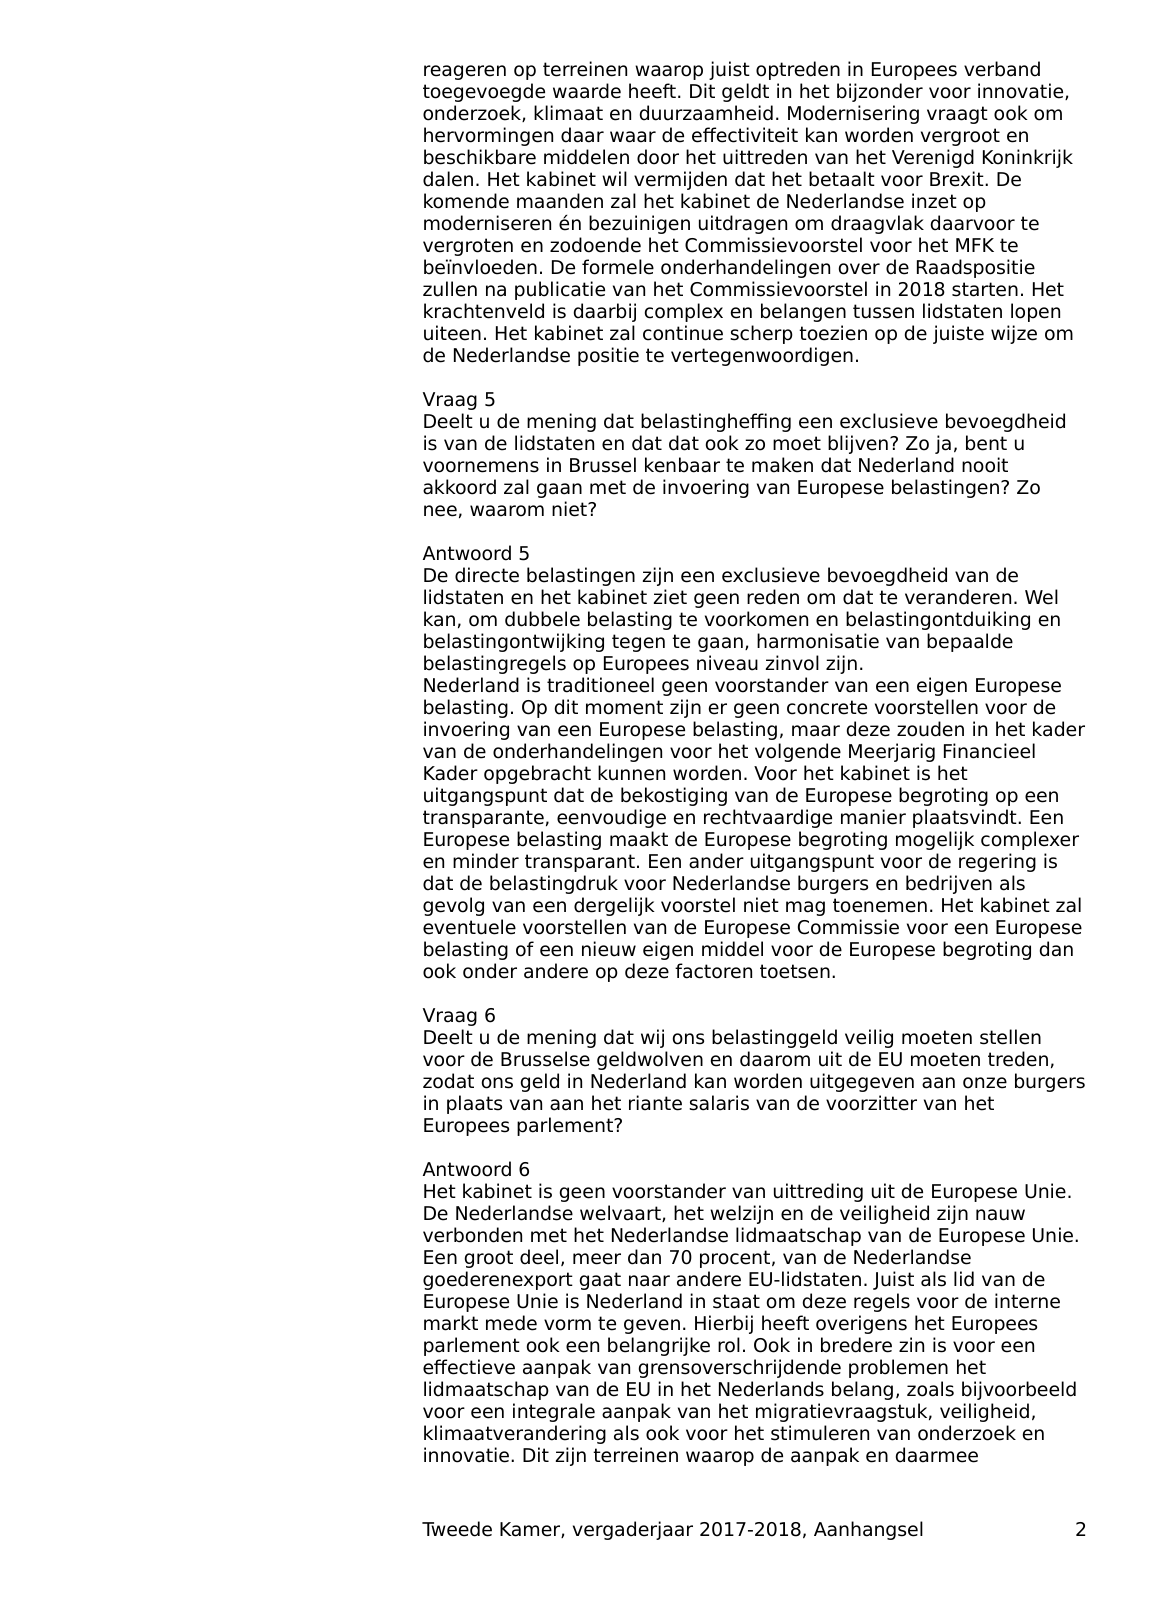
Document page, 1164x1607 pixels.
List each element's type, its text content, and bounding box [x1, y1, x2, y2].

text reageren op terreinen waarop juist optreden in Europees verband toegevoegde waarde heeft. Dit geldt in het bijzonder voor innovatie, onderzoek, klimaat en duurzaamheid. Modernisering vraagt ook om hervormingen daar waar de effectiviteit kan worden vergroot en beschikbare middelen door het uittreden van het Verenigd Koninkrijk dalen. Het kabinet wil vermijden dat het betaalt voor Brexit. De komende maanden zal het kabinet de Nederlandse inzet op moderniseren én bezuinigen uitdragen om draagvlak daarvoor te vergroten en zodoende het Commissievoorstel voor het MFK te beïnvloeden. De formele onderhandelingen over de Raadspositie zullen na publicatie van het Commissievoorstel in 2018 starten. Het krachtenveld is daarbij complex en belangen tussen lidstaten lopen uiteen. Het kabinet zal continue scherp toezien op de juiste wijze om de Nederlandse positie te vertegenwoordigen. [422, 59, 1087, 367]
text Deelt u de mening dat wij ons belastinggeld veilig moeten stellen voor de Brusselse geldwolven en daarom uit de EU moeten treden, zodat ons geld in Nederland kan worden uitgegeven aan onze burgers in plaats van aan het riante salaris van de voorzitter van het Europees parlement? [422, 1027, 1087, 1137]
text Deelt u de mening dat belastingheffing een exclusieve bevoegdheid is van de lidstaten en dat dat ook zo moet blijven? Zo ja, bent u voornemens in Brussel kenbaar te maken dat Nederland nooit akkoord zal gaan met de invoering van Europese belastingen? Zo nee, waarom niet? [422, 411, 1087, 521]
text De directe belastingen zijn een exclusieve bevoegdheid van de lidstaten en het kabinet ziet geen reden om dat te veranderen. Wel kan, om dubbele belasting te voorkomen en belastingontduiking en belastingontwijking tegen te gaan, harmonisatie van bepaalde belastingregels op Europees niveau zinvol zijn. [422, 565, 1087, 675]
text Antwoord 5 [422, 543, 1087, 565]
text Antwoord 6 [422, 1159, 1087, 1181]
text Vraag 5 [422, 389, 1087, 411]
text Het kabinet is geen voorstander van uittreding uit de Europese Unie. De Nederlandse welvaart, het welzijn en de veiligheid zijn nauw verbonden met het Nederlandse lidmaatschap van de Europese Unie. Een groot deel, meer dan 70 procent, van de Nederlandse goederenexport gaat naar andere EU-lidstaten. Juist als lid van de Europese Unie is Nederland in staat om deze regels voor de interne markt mede vorm te geven. Hierbij heeft overigens het Europees parlement ook een belangrijke rol. Ook in bredere zin is voor een effectieve aanpak van grensoverschrijdende problemen het lidmaatschap van de EU in het Nederlands belang, zoals bijvoorbeeld voor een integrale aanpak van het migratievraagstuk, veiligheid, klimaatverandering als ook voor het stimuleren van onderzoek en innovatie. Dit zijn terreinen waarop de aanpak en daarmee [422, 1181, 1087, 1467]
text Vraag 6 [422, 1005, 1087, 1027]
text Nederland is traditioneel geen voorstander van een eigen Europese belasting. Op dit moment zijn er geen concrete voorstellen voor de invoering van een Europese belasting, maar deze zouden in het kader van de onderhandelingen voor het volgende Meerjarig Financieel Kader opgebracht kunnen worden. Voor het kabinet is het uitgangspunt dat de bekostiging van de Europese begroting op een transparante, eenvoudige en rechtvaardige manier plaatsvindt. Een Europese belasting maakt de Europese begroting mogelijk complexer en minder transparant. Een ander uitgangspunt voor de regering is dat de belastingdruk voor Nederlandse burgers en bedrijven als gevolg van een dergelijk voorstel niet mag toenemen. Het kabinet zal eventuele voorstellen van de Europese Commissie voor een Europese belasting of een nieuw eigen middel voor de Europese begroting dan ook onder andere op deze factoren toetsen. [422, 675, 1087, 983]
